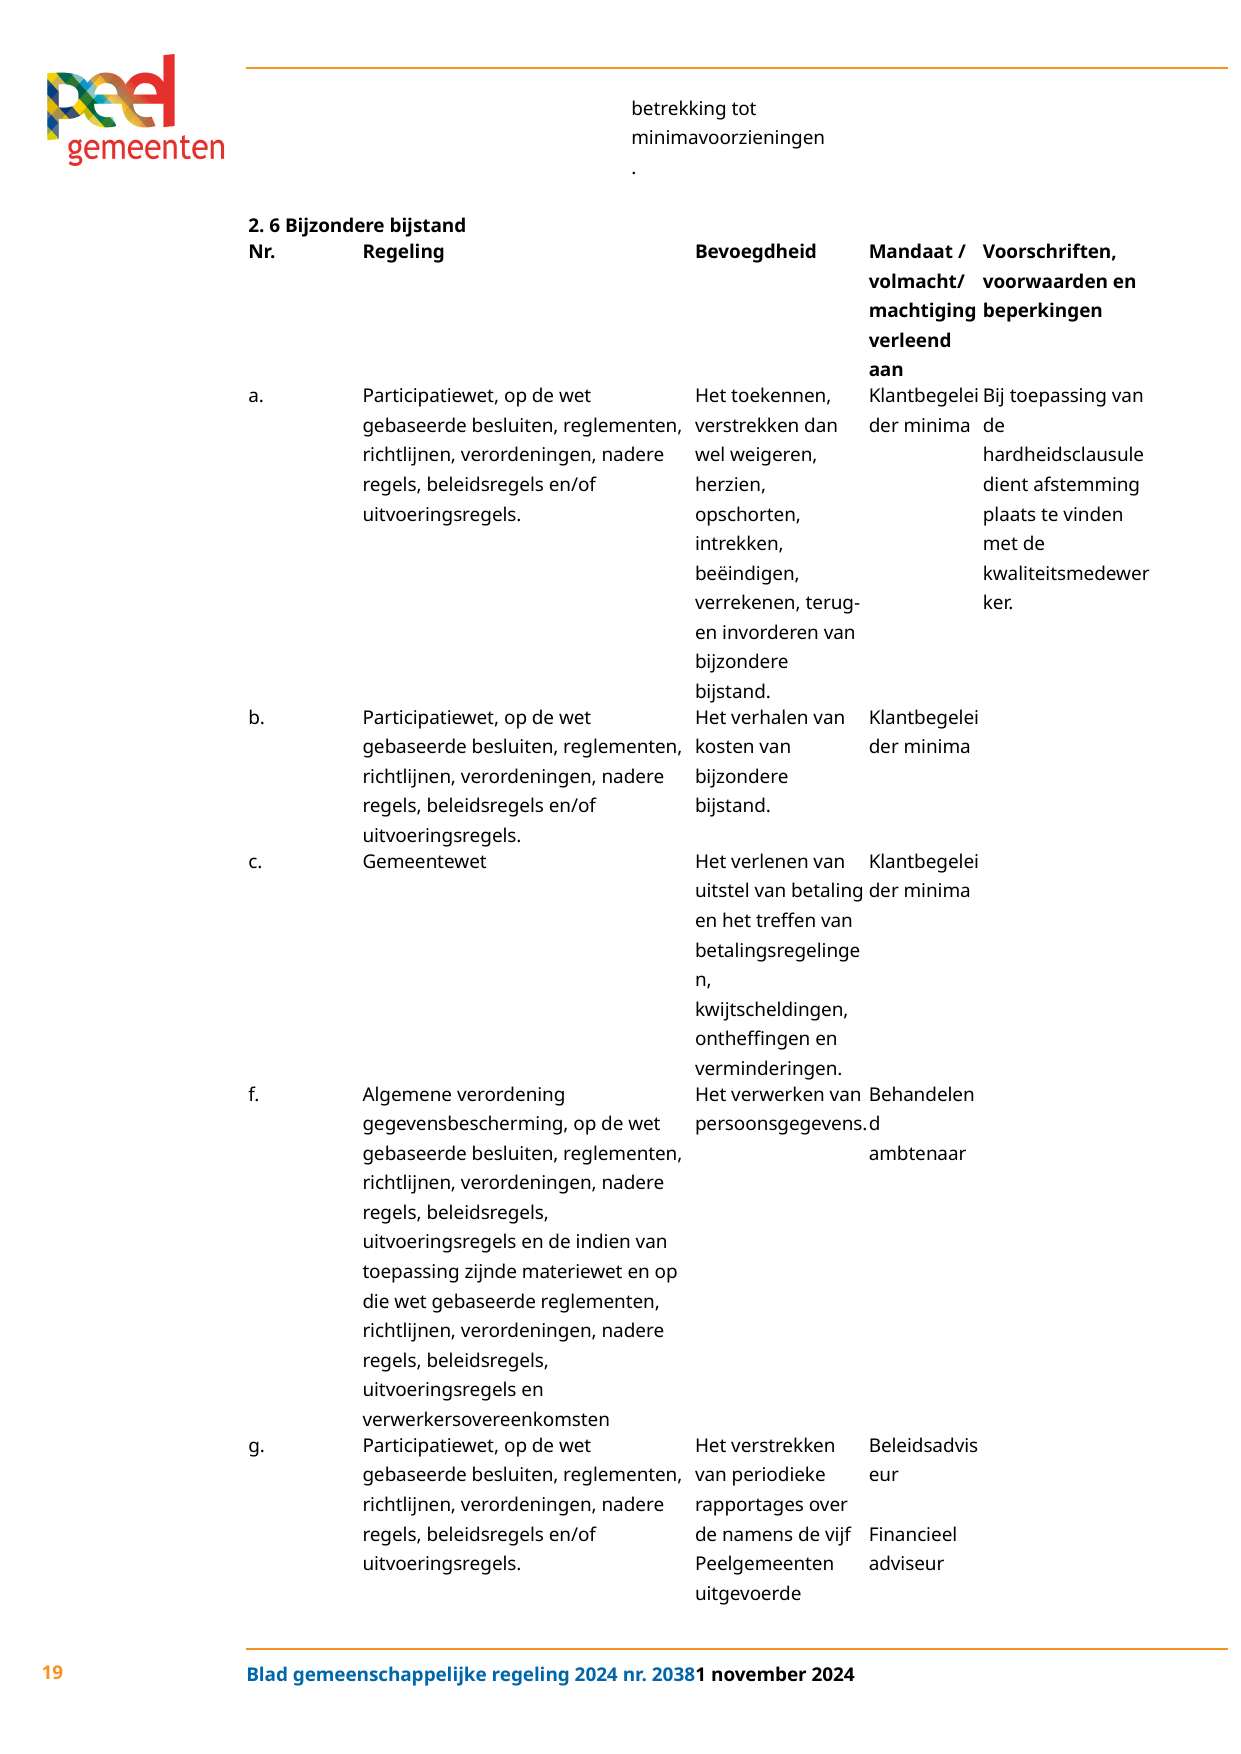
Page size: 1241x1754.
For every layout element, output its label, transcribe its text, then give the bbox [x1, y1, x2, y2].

table_cell [380, 95, 631, 180]
table_cell Het verlenen van uitstel van betaling en het treffen van betalingsregelingen, kwijtscheldingen, ontheffingen en verminderingen. [695, 848, 868, 1081]
table_cell b. [248, 704, 362, 848]
table_cell Participatiewet, op de wet gebaseerde besluiten, reglementen, richtlijnen, verordeningen, nadere regels, beleidsregels en/of uitvoeringsregels. [362, 704, 695, 848]
table_cell Klantbegeleider minima [869, 704, 983, 848]
table_cell Voorschriften, voorwaarden en beperkingen [983, 238, 1152, 382]
table_cell g. [248, 1432, 362, 1606]
table_cell f. [248, 1081, 362, 1432]
table_cell [826, 95, 957, 180]
table_cell Mandaat / volmacht/ machtiging verleend aan [869, 238, 983, 382]
table_cell [983, 848, 1152, 1081]
table_cell Behandelend ambtenaar [869, 1081, 983, 1432]
table_cell Nr. [248, 238, 362, 382]
table_cell Bij toepassing van de hardheidsclausule dient afstemming plaats te vinden met de kwaliteitsmedewerker. [983, 383, 1152, 704]
table_cell Klantbegeleider minima [869, 383, 983, 704]
table_cell [983, 1081, 1152, 1432]
table_cell betrekking tot minimavoorzieningen. [631, 95, 826, 180]
table_cell [957, 95, 1152, 180]
table_cell a. [248, 383, 362, 704]
table_cell Beleidsadviseur Financieel adviseur [869, 1432, 983, 1606]
table_cell Het toekennen, verstrekken dan wel weigeren, herzien, opschorten, intrekken, beëindigen, verrekenen, terug- en invorderen van bijzondere bijstand. [695, 383, 868, 704]
table_cell Algemene verordening gegevensbescherming, op de wet gebaseerde besluiten, reglementen, richtlijnen, verordeningen, nadere regels, beleidsregels, uitvoeringsregels en de indien van toepassing zijnde materiewet en op die wet gebaseerde reglementen, richtlijnen, verordeningen, nadere regels, beleidsregels, uitvoeringsregels en verwerkersovereenkomsten [362, 1081, 695, 1432]
table_cell Participatiewet, op de wet gebaseerde besluiten, reglementen, richtlijnen, verordeningen, nadere regels, beleidsregels en/of uitvoeringsregels. [362, 383, 695, 704]
table_cell [983, 1432, 1152, 1606]
table_cell Bevoegdheid [695, 238, 868, 382]
table_cell Het verwerken van persoonsgegevens. [695, 1081, 868, 1432]
table_cell Klantbegeleider minima [869, 848, 983, 1081]
table_header 2. 6 Bijzondere bijstand [248, 213, 1152, 238]
table_cell c. [248, 848, 362, 1081]
picture [41, 47, 231, 172]
table_cell Participatiewet, op de wet gebaseerde besluiten, reglementen, richtlijnen, verordeningen, nadere regels, beleidsregels en/of uitvoeringsregels. [362, 1432, 695, 1606]
table_cell Het verhalen van kosten van bijzondere bijstand. [695, 704, 868, 848]
table_cell Gemeentewet [362, 848, 695, 1081]
table_cell Het verstrekken van periodieke rapportages over de namens de vijf Peelgemeenten uitgevoerde [695, 1432, 868, 1606]
table_cell [248, 95, 379, 180]
table_cell [983, 704, 1152, 848]
table_cell Regeling [362, 238, 695, 382]
